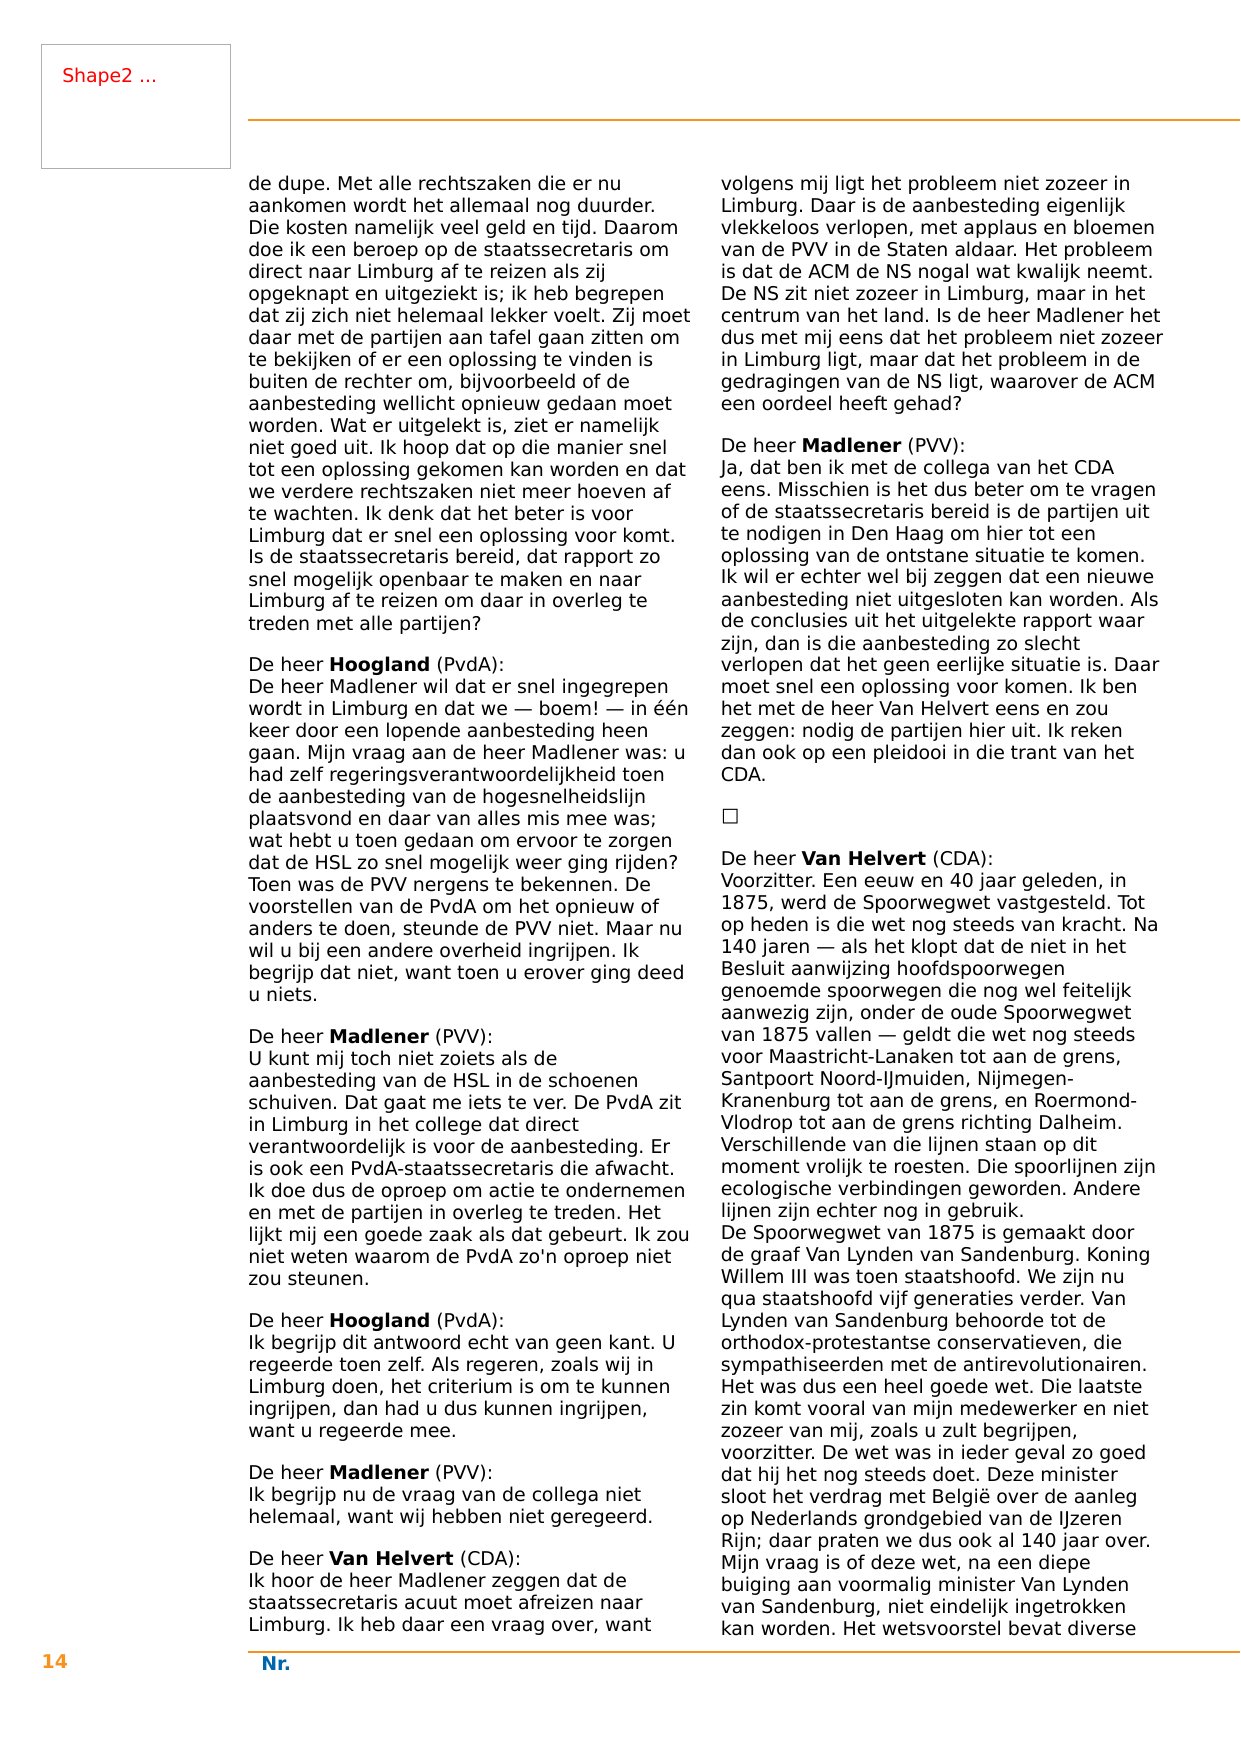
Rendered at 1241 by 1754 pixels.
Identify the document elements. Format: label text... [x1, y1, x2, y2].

text de dupe. Met alle rechtszaken die er nu aankomen wordt het allemaal nog duurder. Die kosten namelijk veel geld en tijd. Daarom doe ik een beroep op de staatssecretaris om direct naar Limburg af te reizen als zij opgeknapt en uitgeziekt is; ik heb begrepen dat zij zich niet helemaal lekker voelt. Zij moet daar met de partijen aan tafel gaan zitten om te bekijken of er een oplossing te vinden is buiten de rechter om, bijvoorbeeld of de aanbesteding wellicht opnieuw gedaan moet worden. Wat er uitgelekt is, ziet er namelijk niet goed uit. Ik hoop dat op die manier snel tot een oplossing gekomen kan worden en dat we verdere rechtszaken niet meer hoeven af te wachten. Ik denk dat het beter is voor Limburg dat er snel een oplossing voor komt. Is de staatssecretaris bereid, dat rapport zo snel mogelijk openbaar te maken en naar Limburg af te reizen om daar in overleg te treden met alle partijen? [248, 173, 691, 634]
text Ik begrijp dit antwoord echt van geen kant. U regeerde toen zelf. Als regeren, zoals wij in Limburg doen, het criterium is om te kunnen ingrijpen, dan had u dus kunnen ingrijpen, want u regeerde mee. [248, 1332, 691, 1442]
text De heer Van Helvert (CDA): [248, 1548, 691, 1569]
text De Spoorwegwet van 1875 is gemaakt door de graaf Van Lynden van Sandenburg. Koning Willem III was toen staatshoofd. We zijn nu qua staatshoofd vijf generaties verder. Van Lynden van Sandenburg behoorde tot de orthodox-protestantse conservatieven, die sympathiseerden met de antirevolutionairen. Het was dus een heel goede wet. Die laatste zin komt vooral van mijn medewerker en niet zozeer van mij, zoals u zult begrijpen, voorzitter. De wet was in ieder geval zo goed dat hij het nog steeds doet. Deze minister sloot het verdrag met België over de aanleg op Nederlands grondgebied van de IJzeren Rijn; daar praten we dus ook al 140 jaar over. Mijn vraag is of deze wet, na een diepe buiging aan voormalig minister Van Lynden van Sandenburg, niet eindelijk ingetrokken kan worden. Het wetsvoorstel bevat diverse [721, 1222, 1163, 1639]
text Voorzitter. Een eeuw en 40 jaar geleden, in 1875, werd de Spoorwegwet vastgesteld. Tot op heden is die wet nog steeds van kracht. Na 140 jaren — als het klopt dat de niet in het Besluit aanwijzing hoofdspoorwegen genoemde spoorwegen die nog wel feitelijk aanwezig zijn, onder de oude Spoorwegwet van 1875 vallen — geldt die wet nog steeds voor Maastricht-Lanaken tot aan de grens, Santpoort Noord-IJmuiden, Nijmegen-Kranenburg tot aan de grens, en Roermond-Vlodrop tot aan de grens richting Dalheim. Verschillende van die lijnen staan op dit moment vrolijk te roesten. Die spoorlijnen zijn ecologische verbindingen geworden. Andere lijnen zijn echter nog in gebruik. [721, 870, 1163, 1222]
text Ik begrijp nu de vraag van de collega niet helemaal, want wij hebben niet geregeerd. [248, 1484, 691, 1528]
text De heer Madlener (PVV): [248, 1026, 691, 1048]
text volgens mij ligt het probleem niet zozeer in Limburg. Daar is de aanbesteding eigenlijk vlekkeloos verlopen, met applaus en bloemen van de PVV in de Staten aldaar. Het probleem is dat de ACM de NS nogal wat kwalijk neemt. De NS zit niet zozeer in Limburg, maar in het centrum van het land. Is de heer Madlener het dus met mij eens dat het probleem niet zozeer in Limburg ligt, maar dat het probleem in de gedragingen van de NS ligt, waarover de ACM een oordeel heeft gehad? [721, 173, 1163, 414]
text U kunt mij toch niet zoiets als de aanbesteding van de HSL in de schoenen schuiven. Dat gaat me iets te ver. De PvdA zit in Limburg in het college dat direct verantwoordelijk is voor de aanbesteding. Er is ook een PvdA-staatssecretaris die afwacht. Ik doe dus de oproep om actie te ondernemen en met de partijen in overleg te treden. Het lijkt mij een goede zaak als dat gebeurt. Ik zou niet weten waarom de PvdA zo'n oproep niet zou steunen. [248, 1048, 691, 1290]
text De heer Madlener wil dat er snel ingegrepen wordt in Limburg en dat we — boem! — in één keer door een lopende aanbesteding heen gaan. Mijn vraag aan de heer Madlener was: u had zelf regeringsverantwoordelijkheid toen de aanbesteding van de hogesnelheidslijn plaatsvond en daar van alles mis mee was; wat hebt u toen gedaan om ervoor te zorgen dat de HSL zo snel mogelijk weer ging rijden? Toen was de PVV nergens te bekennen. De voorstellen van de PvdA om het opnieuw of anders te doen, steunde de PVV niet. Maar nu wil u bij een andere overheid ingrijpen. Ik begrijp dat niet, want toen u erover ging deed u niets. [248, 676, 691, 1006]
text De heer Madlener (PVV): [248, 1462, 691, 1484]
text De heer Madlener (PVV): [721, 434, 1163, 457]
text De heer Van Helvert (CDA): [721, 848, 1163, 870]
text Ik hoor de heer Madlener zeggen dat de staatssecretaris acuut moet afreizen naar Limburg. Ik heb daar een vraag over, want [248, 1569, 691, 1636]
text De heer Hoogland (PvdA): [248, 1310, 691, 1332]
text Ja, dat ben ik met de collega van het CDA eens. Misschien is het dus beter om te vragen of de staatssecretaris bereid is de partijen uit te nodigen in Den Haag om hier tot een oplossing van de ontstane situatie te komen. Ik wil er echter wel bij zeggen dat een nieuwe aanbesteding niet uitgesloten kan worden. Als de conclusies uit het uitgelekte rapport waar zijn, dan is die aanbesteding zo slecht verlopen dat het geen eerlijke situatie is. Daar moet snel een oplossing voor komen. Ik ben het met de heer Van Helvert eens en zou zeggen: nodig de partijen hier uit. Ik reken dan ook op een pleidooi in die trant van het CDA. [721, 457, 1163, 786]
text De heer Hoogland (PvdA): [248, 654, 691, 676]
text ⬜ [721, 806, 1163, 828]
